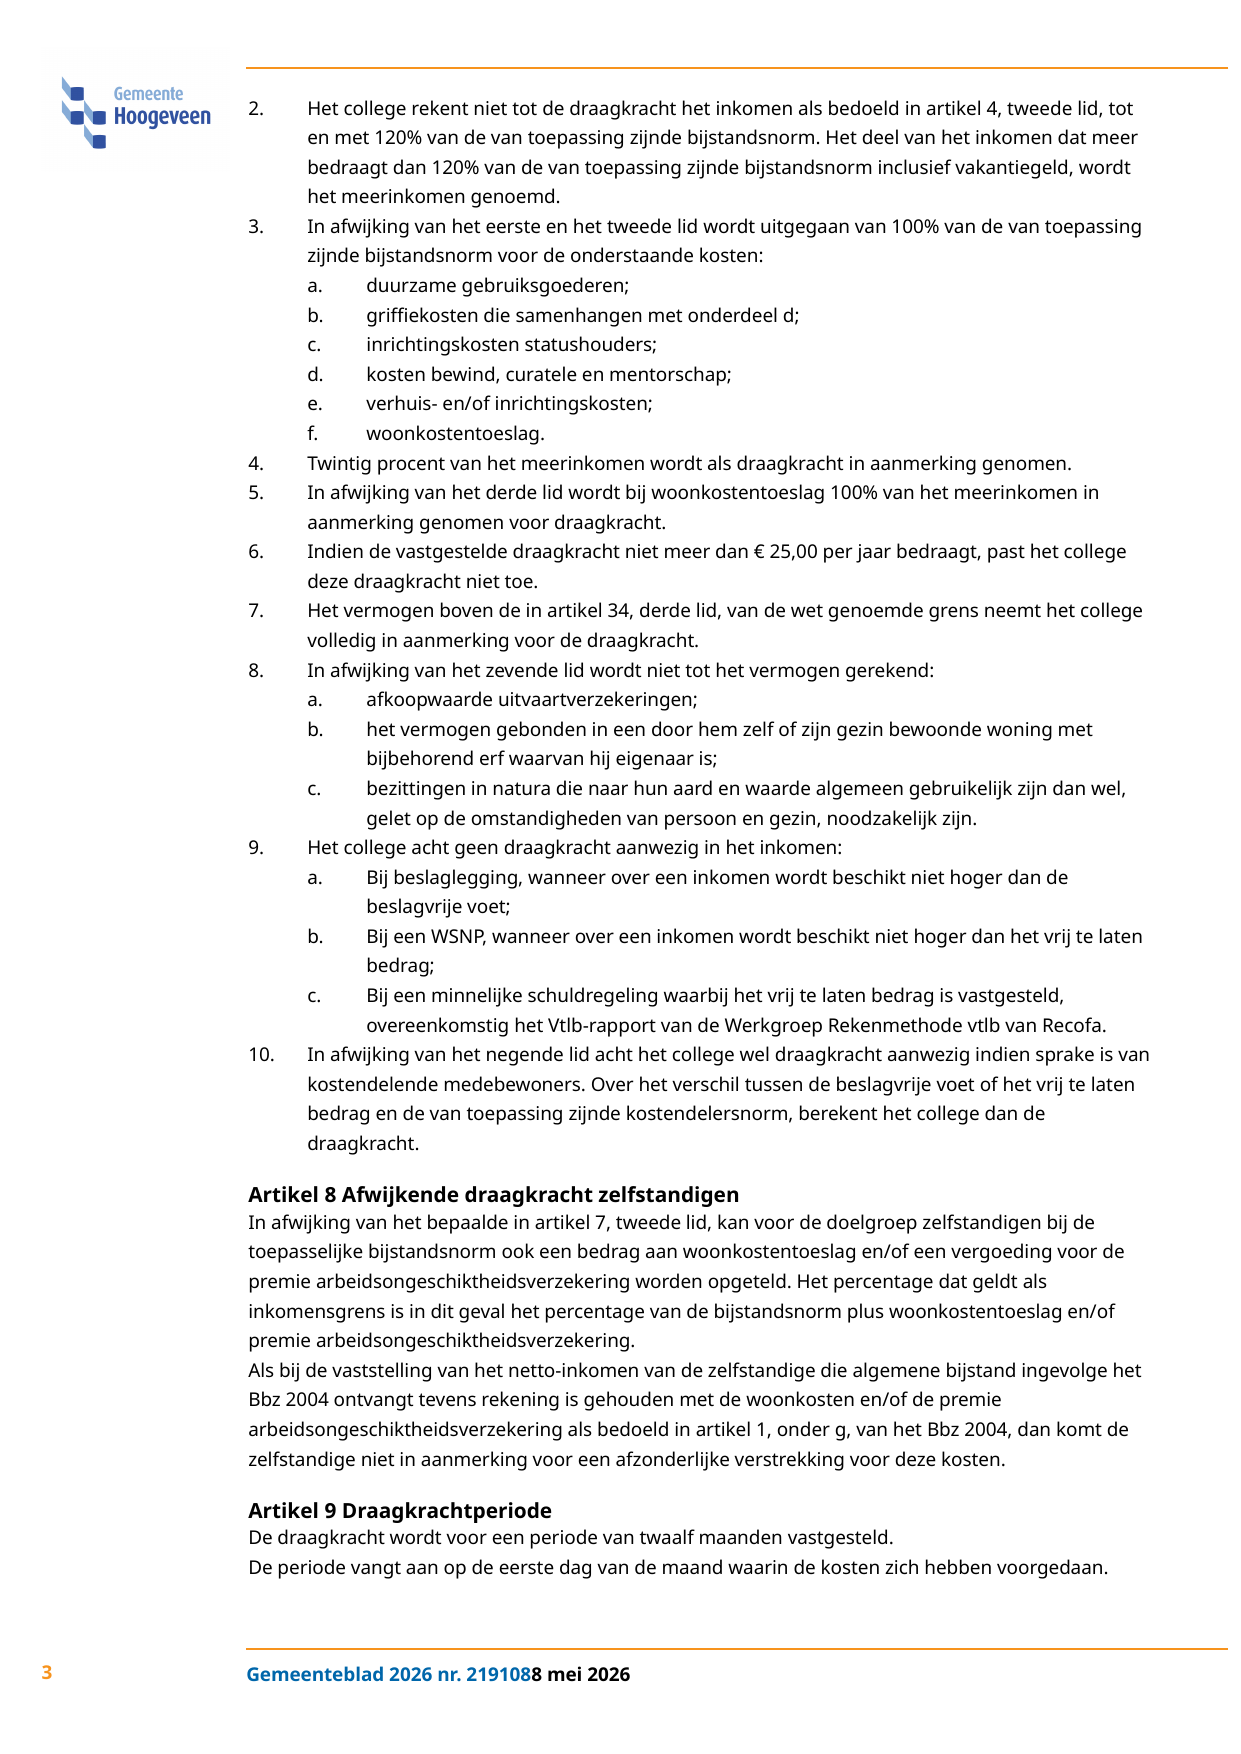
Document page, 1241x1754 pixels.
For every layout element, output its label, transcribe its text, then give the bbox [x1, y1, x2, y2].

list Het vermogen boven de in artikel 34, derde lid, van de wet genoemde grens neemt het college volledig in aanmerking voor de draagkracht. [248, 598, 1152, 653]
text Als bij de vaststelling van het netto-inkomen van de zelfstandige die algemene bijstand ingevolge het Bbz 2004 ontvangt tevens rekening is gehouden met de woonkosten en/of de premie arbeidsongeschiktheidsverzekering als bedoeld in artikel 1, onder g, van het Bbz 2004, dan komt de zelfstandige niet in aanmerking voor een afzonderlijke verstrekking voor deze kosten. [248, 1357, 1152, 1471]
list afkoopwaarde uitvaartverzekeringen; [307, 686, 1152, 712]
list inrichtingskosten statushouders; [307, 331, 1152, 357]
text In afwijking van het bepaalde in artikel 7, tweede lid, kan voor de doelgroep zelfstandigen bij de toepasselijke bijstandsnorm ook een bedrag aan woonkostentoeslag en/of een vergoeding voor de premie arbeidsongeschiktheidsverzekering worden opgeteld. Het percentage dat geldt als inkomensgrens is in dit geval het percentage van de bijstandsnorm plus woonkostentoeslag en/of premie arbeidsongeschiktheidsverzekering. [248, 1209, 1152, 1353]
list Bij beslaglegging, wanneer over een inkomen wordt beschikt niet hoger dan de beslagvrije voet; [307, 864, 1152, 919]
list Twintig procent van het meerinkomen wordt als draagkracht in aanmerking genomen. [248, 450, 1152, 476]
list bezittingen in natura die naar hun aard en waarde algemeen gebruikelijk zijn dan wel, gelet op de omstandigheden van persoon en gezin, noodzakelijk zijn. [307, 775, 1152, 831]
list In afwijking van het eerste en het tweede lid wordt uitgegaan van 100% van de van toepassing zijnde bijstandsnorm voor de onderstaande kosten: [248, 213, 1152, 268]
list verhuis- en/of inrichtingskosten; [307, 391, 1152, 416]
list duurzame gebruiksgoederen; [307, 272, 1152, 298]
list Het college rekent niet tot de draagkracht het inkomen als bedoeld in artikel 4, tweede lid, tot en met 120% van de van toepassing zijnde bijstandsnorm. Het deel van het inkomen dat meer bedraagt dan 120% van de van toepassing zijnde bijstandsnorm inclusief vakantiegeld, wordt het meerinkomen genoemd. [248, 95, 1152, 209]
list griffiekosten die samenhangen met onderdeel d; [307, 302, 1152, 328]
list Indien de vastgestelde draagkracht niet meer dan € 25,00 per jaar bedraagt, past het college deze draagkracht niet toe. [248, 538, 1152, 594]
list In afwijking van het derde lid wordt bij woonkostentoeslag 100% van het meerinkomen in aanmerking genomen voor draagkracht. [248, 479, 1152, 535]
list woonkostentoeslag. [307, 420, 1152, 446]
list het vermogen gebonden in een door hem zelf of zijn gezin bewoonde woning met bijbehorend erf waarvan hij eigenaar is; [307, 716, 1152, 771]
text De draagkracht wordt voor een periode van twaalf maanden vastgesteld. [248, 1524, 1152, 1550]
list In afwijking van het zevende lid wordt niet tot het vermogen gerekend: [248, 657, 1152, 683]
text Artikel 8 Afwijkende draagkracht zelfstandigen [248, 1181, 1152, 1209]
list Bij een WSNP, wanneer over een inkomen wordt beschikt niet hoger dan het vrij te laten bedrag; [307, 923, 1152, 978]
list In afwijking van het negende lid acht het college wel draagkracht aanwezig indien sprake is van kostendelende medebewoners. Over het verschil tussen de beslagvrije voet of het vrij te laten bedrag en de van toepassing zijnde kostendelersnorm, berekent het college dan de draagkracht. [248, 1041, 1152, 1156]
list kosten bewind, curatele en mentorschap; [307, 361, 1152, 387]
list Bij een minnelijke schuldregeling waarbij het vrij te laten bedrag is vastgesteld, overeenkomstig het Vtlb-rapport van de Werkgroep Rekenmethode vtlb van Recofa. [307, 982, 1152, 1038]
text De periode vangt aan op de eerste dag van de maand waarin de kosten zich hebben voorgedaan. [248, 1554, 1152, 1580]
picture [41, 47, 231, 172]
text Artikel 9 Draagkrachtperiode [248, 1496, 1152, 1524]
list Het college acht geen draagkracht aanwezig in het inkomen: [248, 834, 1152, 860]
